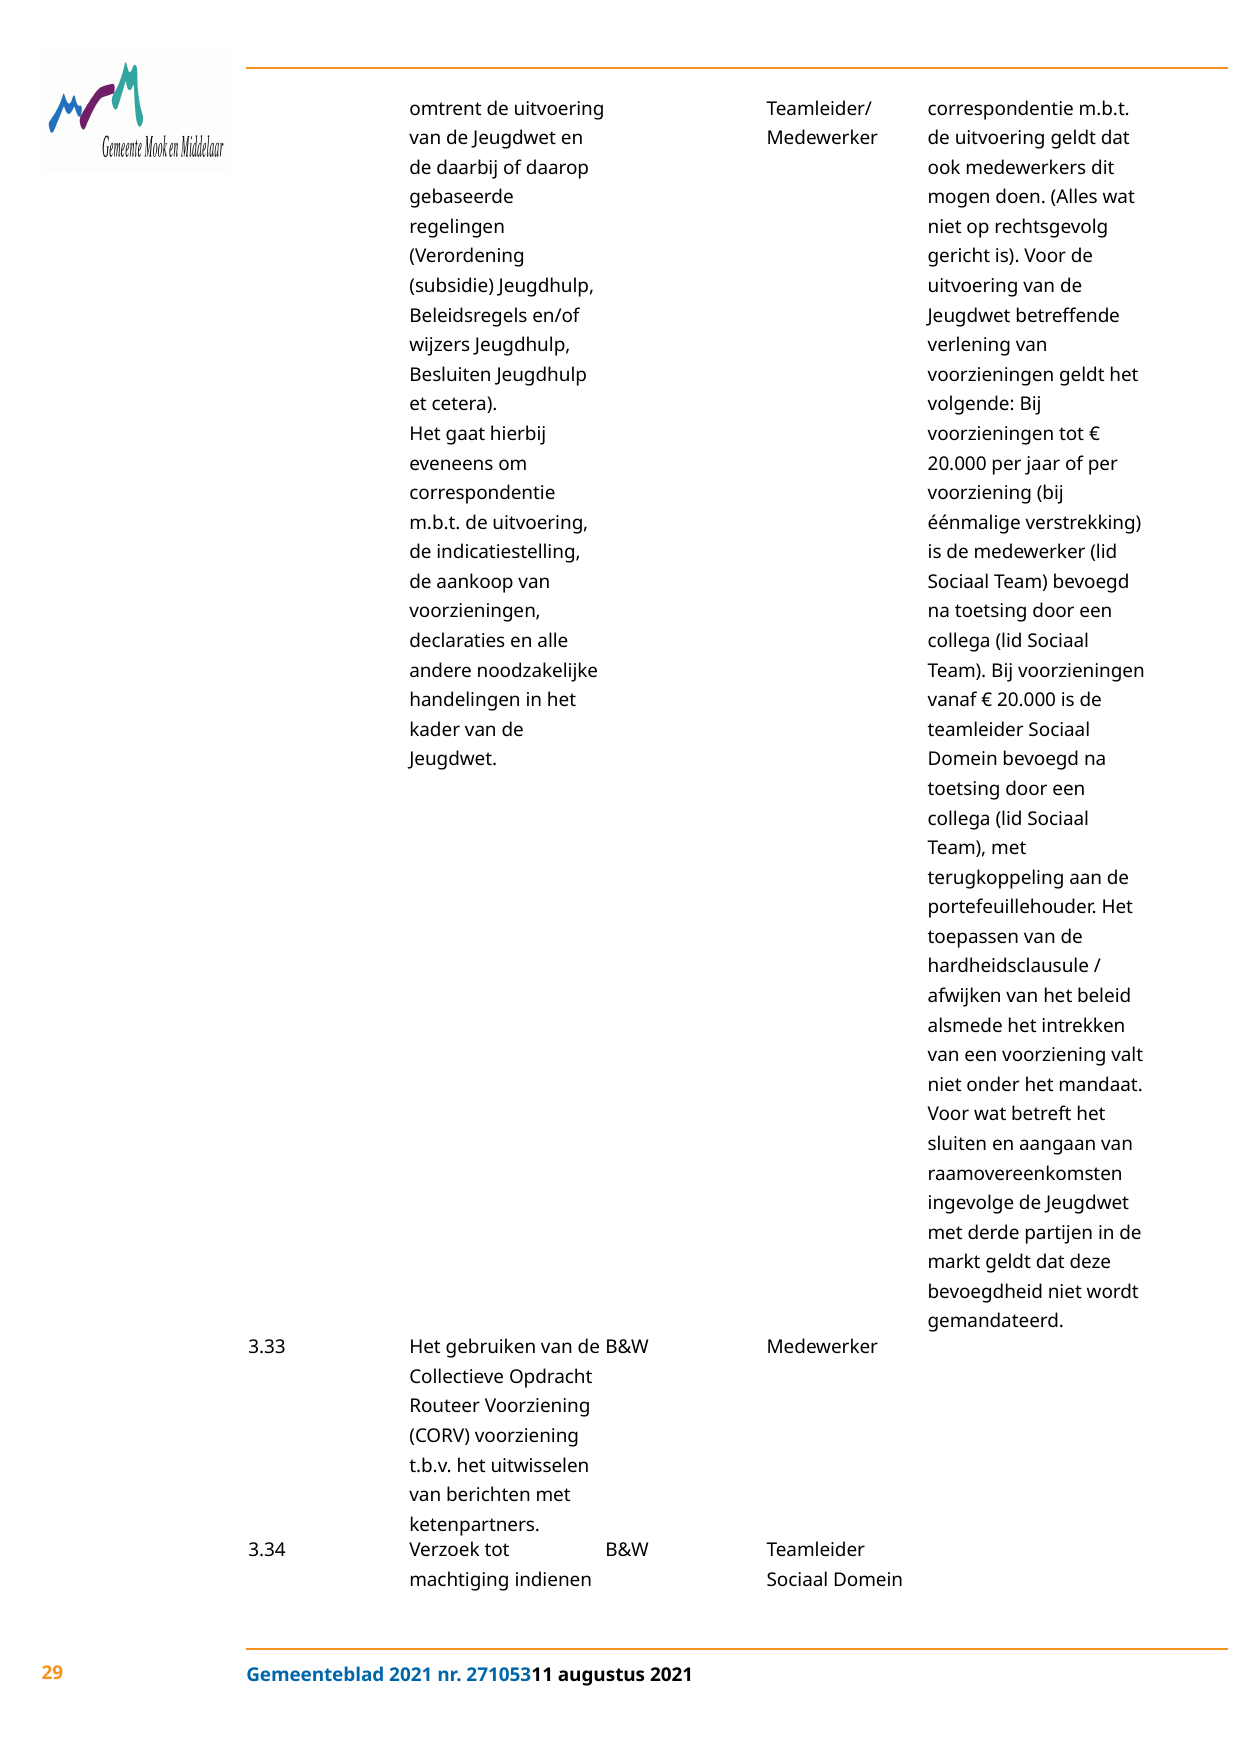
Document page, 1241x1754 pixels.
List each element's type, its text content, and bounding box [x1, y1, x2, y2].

table_cell 3.33 [248, 1334, 409, 1537]
table_cell Het gebruiken van de Collectieve Opdracht Routeer Voorziening (CORV) voorziening t.b.v. het uitwisselen van berichten met ketenpartners. [409, 1334, 605, 1537]
table_cell B&W [605, 1334, 766, 1537]
table_cell 3.34 [248, 1537, 409, 1592]
table_cell [928, 1537, 1152, 1592]
table_cell B&W [605, 1537, 766, 1592]
table_cell Verzoek tot machtiging indienen [409, 1537, 605, 1592]
table_cell [928, 1334, 1152, 1537]
table_cell Teamleider Sociaal Domein [766, 1537, 927, 1592]
table_cell [248, 95, 409, 1333]
table_cell Medewerker [766, 1334, 927, 1537]
table_cell omtrent de uitvoering van de Jeugdwet en de daarbij of daarop gebaseerde regelingen (Verordening (subsidie) Jeugdhulp, Beleidsregels en/of wijzers Jeugdhulp, Besluiten Jeugdhulp et cetera). Het gaat hierbij eveneens om correspondentie m.b.t. de uitvoering, de indicatiestelling, de aankoop van voorzieningen, declaraties en alle andere noodzakelijke handelingen in het kader van de Jeugdwet. [409, 95, 605, 1333]
table_cell Teamleider/ Medewerker [766, 95, 927, 1333]
picture [41, 47, 231, 172]
table_cell [605, 95, 766, 1333]
table_cell correspondentie m.b.t. de uitvoering geldt dat ook medewerkers dit mogen doen. (Alles wat niet op rechtsgevolg gericht is). Voor de uitvoering van de Jeugdwet betreffende verlening van voorzieningen geldt het volgende: Bij voorzieningen tot € 20.000 per jaar of per voorziening (bij éénmalige verstrekking) is de medewerker (lid Sociaal Team) bevoegd na toetsing door een collega (lid Sociaal Team). Bij voorzieningen vanaf € 20.000 is de teamleider Sociaal Domein bevoegd na toetsing door een collega (lid Sociaal Team), met terugkoppeling aan de portefeuillehouder. Het toepassen van de hardheidsclausule / afwijken van het beleid alsmede het intrekken van een voorziening valt niet onder het mandaat. Voor wat betreft het sluiten en aangaan van raamovereenkomsten ingevolge de Jeugdwet met derde partijen in de markt geldt dat deze bevoegdheid niet wordt gemandateerd. [928, 95, 1152, 1333]
